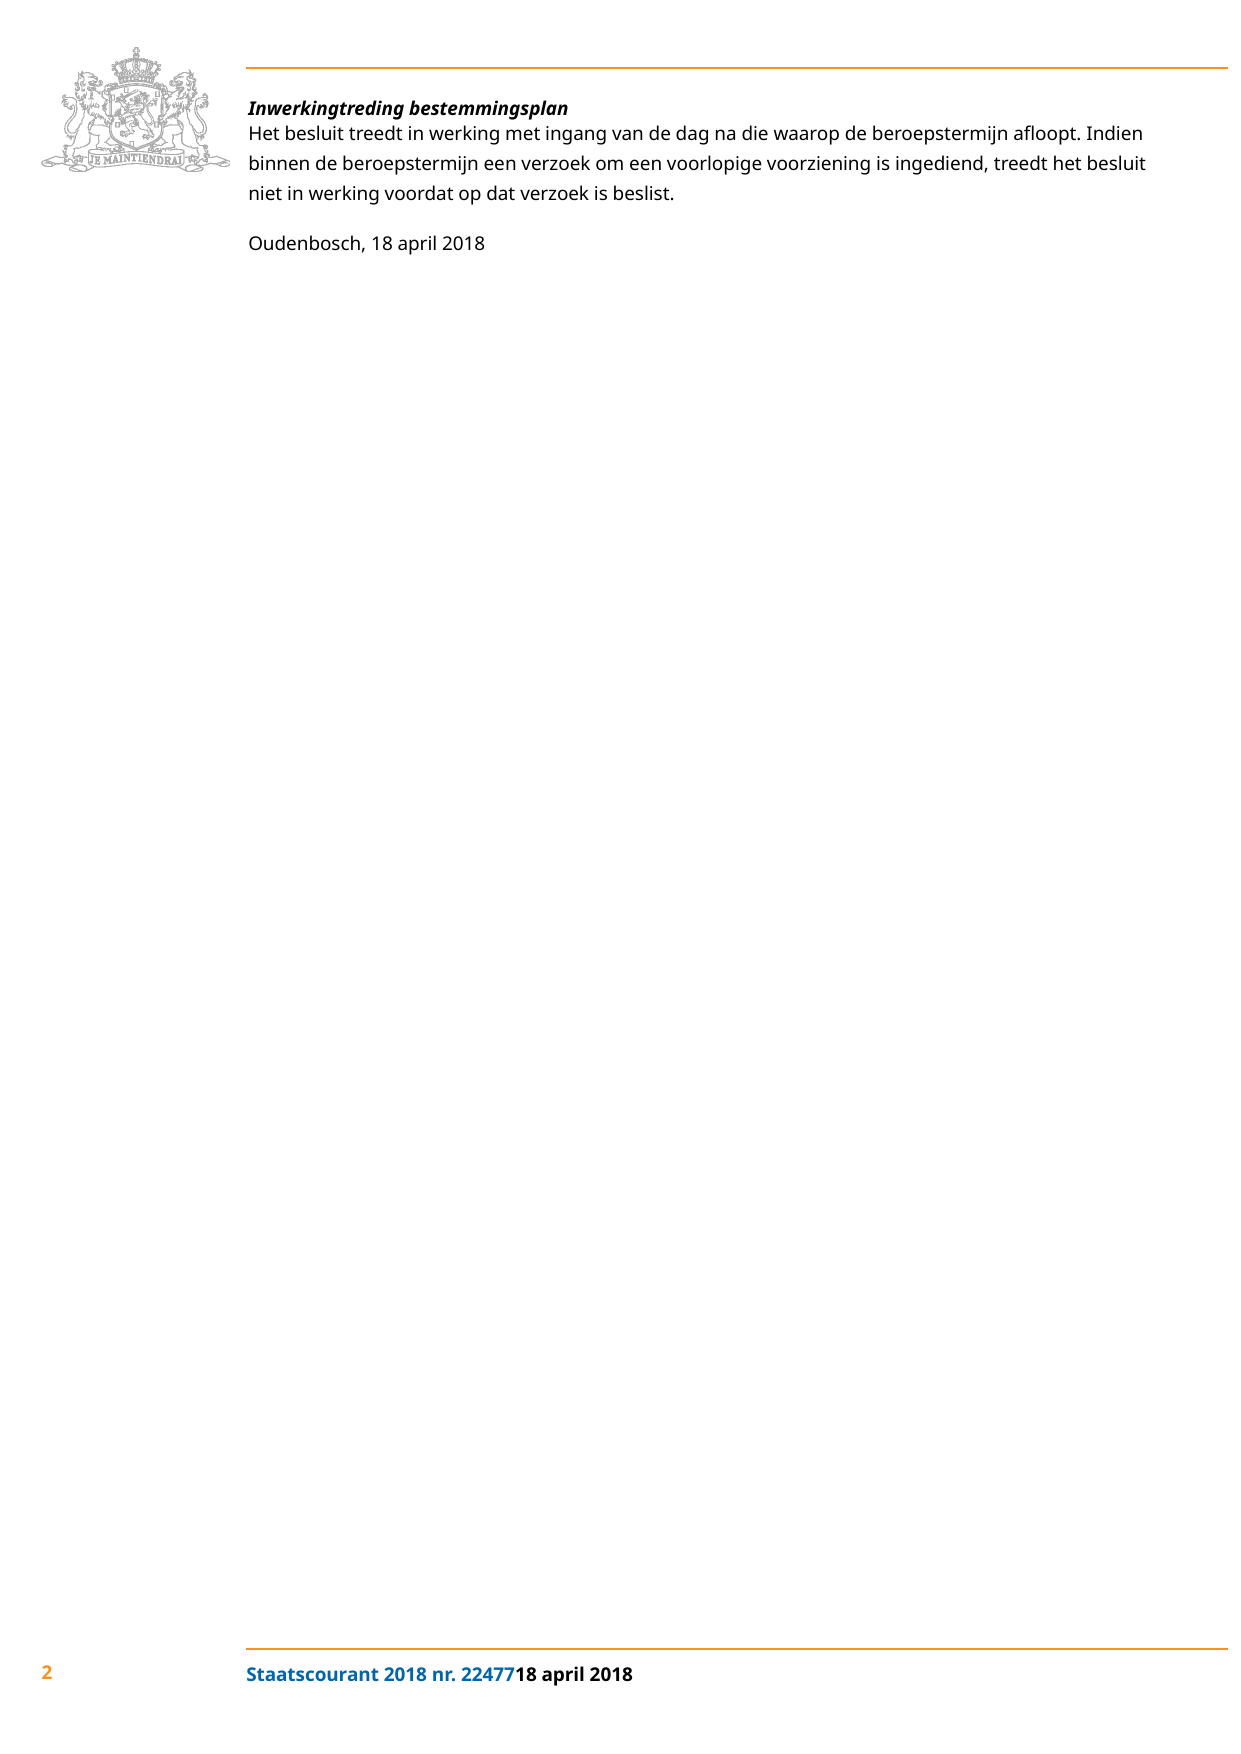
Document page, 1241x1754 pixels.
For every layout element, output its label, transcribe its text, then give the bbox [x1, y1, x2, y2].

text Inwerkingtreding bestemmingsplan [248, 95, 1152, 121]
text Het besluit treedt in werking met ingang van de dag na die waarop de beroepstermijn afloopt. Indien binnen de beroepstermijn een verzoek om een voorlopige voorziening is ingediend, treedt het besluit niet in werking voordat op dat verzoek is beslist. [248, 121, 1152, 205]
picture [41, 47, 231, 172]
text Oudenbosch, 18 april 2018 [248, 230, 1152, 256]
